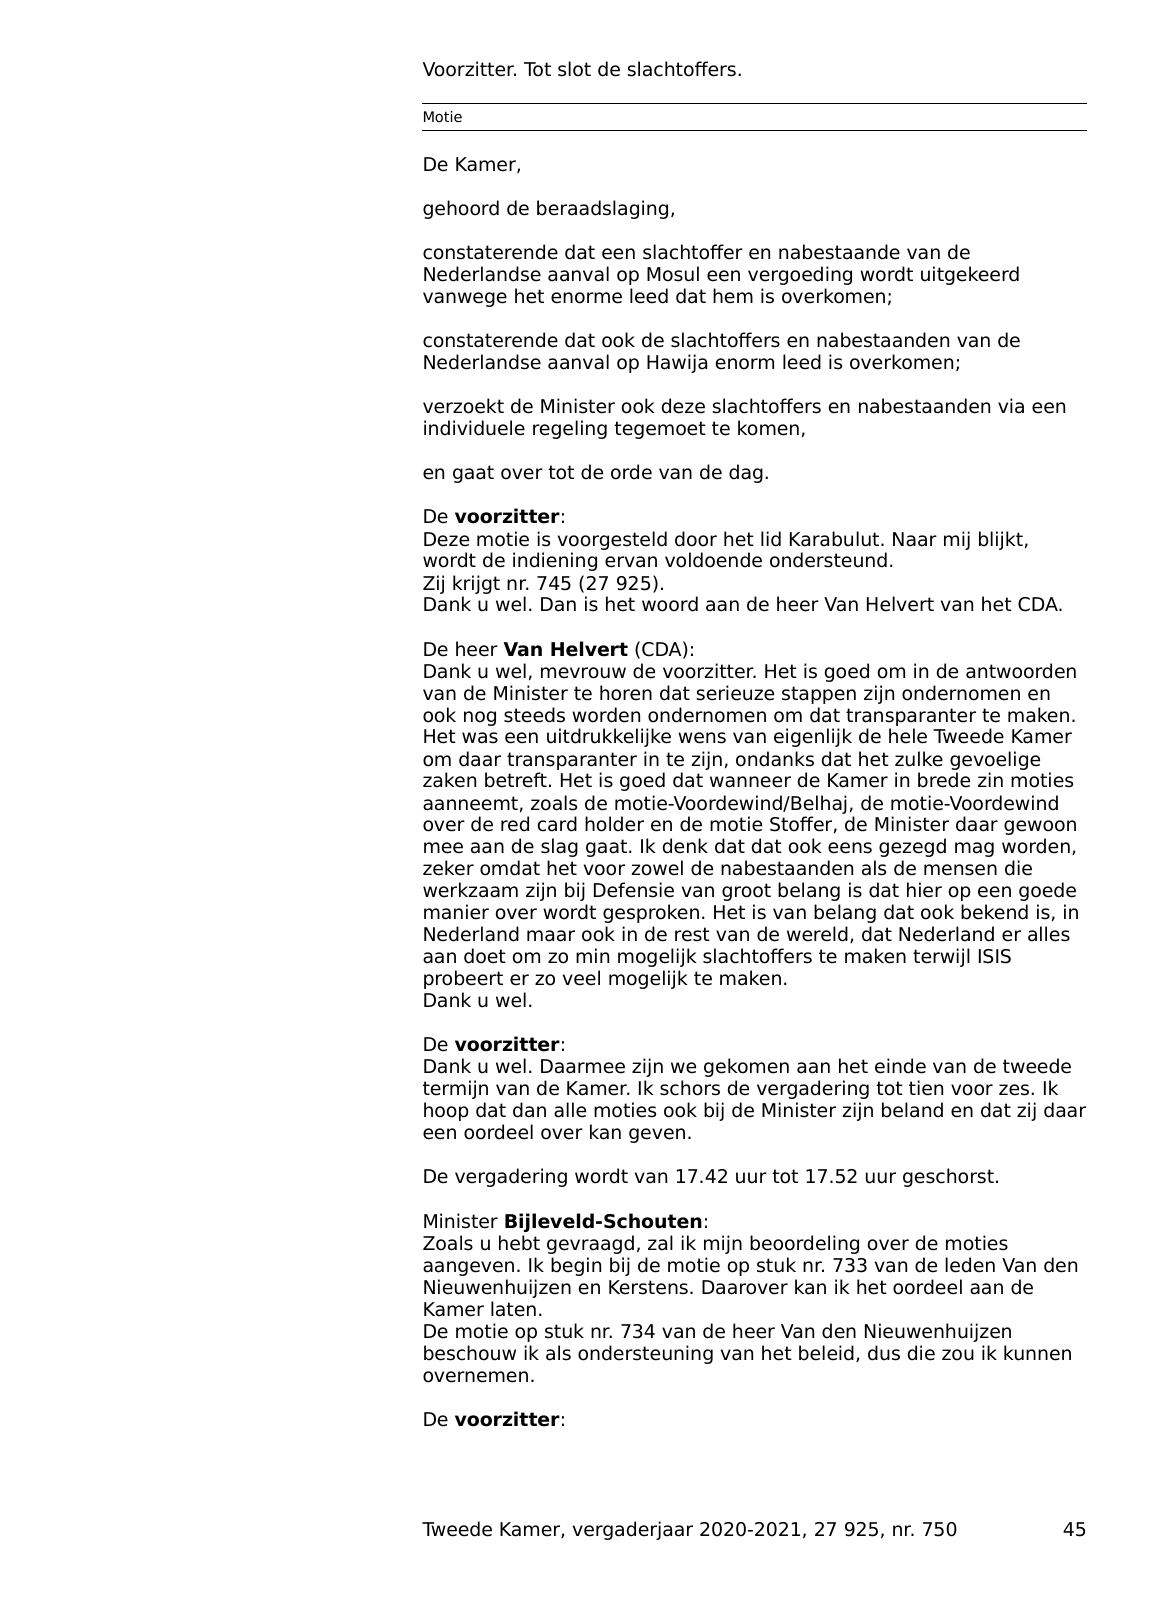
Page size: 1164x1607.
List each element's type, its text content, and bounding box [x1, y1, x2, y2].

text Deze motie is voorgesteld door het lid Karabulut. Naar mij blijkt, wordt de indiening ervan voldoende ondersteund. [422, 528, 1087, 572]
text Zoals u hebt gevraagd, zal ik mijn beoordeling over de moties aangeven. Ik begin bij de motie op stuk nr. 733 van de leden Van den Nieuwenhuijzen en Kerstens. Daarover kan ik het oordeel aan de Kamer laten. [422, 1233, 1087, 1321]
table_header Motie [422, 104, 1087, 130]
text gehoord de beraadslaging, [422, 198, 1087, 220]
text De vergadering wordt van 17.42 uur tot 17.52 uur geschorst. [422, 1166, 1087, 1188]
text en gaat over tot de orde van de dag. [422, 462, 1087, 484]
text Zij krijgt nr. 745 (27 925). [422, 572, 1087, 594]
text Dank u wel. [422, 990, 1087, 1012]
text De motie op stuk nr. 734 van de heer Van den Nieuwenhuijzen beschouw ik als ondersteuning van het beleid, dus die zou ik kunnen overnemen. [422, 1321, 1087, 1386]
text De voorzitter: [422, 1034, 1087, 1056]
text Dank u wel. Daarmee zijn we gekomen aan het einde van de tweede termijn van de Kamer. Ik schors de vergadering tot tien voor zes. Ik hoop dat dan alle moties ook bij de Minister zijn beland en dat zij daar een oordeel over kan geven. [422, 1056, 1087, 1144]
text De Kamer, [422, 153, 1087, 176]
text De voorzitter: [422, 506, 1087, 528]
text constaterende dat een slachtoffer en nabestaande van de Nederlandse aanval op Mosul een vergoeding wordt uitgekeerd vanwege het enorme leed dat hem is overkomen; [422, 242, 1087, 308]
text Voorzitter. Tot slot de slachtoffers. [422, 59, 1087, 81]
text Dank u wel. Dan is het woord aan de heer Van Helvert van het CDA. [422, 594, 1087, 616]
text De heer Van Helvert (CDA): [422, 638, 1087, 661]
text Minister Bijleveld-Schouten: [422, 1211, 1087, 1233]
text De voorzitter: [422, 1409, 1087, 1431]
text Dank u wel, mevrouw de voorzitter. Het is goed om in de antwoorden van de Minister te horen dat serieuze stappen zijn ondernomen en ook nog steeds worden ondernomen om dat transparanter te maken. Het was een uitdrukkelijke wens van eigenlijk de hele Tweede Kamer om daar transparanter in te zijn, ondanks dat het zulke gevoelige zaken betreft. Het is goed dat wanneer de Kamer in brede zin moties aanneemt, zoals de motie-Voordewind/Belhaj, de motie-Voordewind over de red card holder en de motie Stoffer, de Minister daar gewoon mee aan de slag gaat. Ik denk dat dat ook eens gezegd mag worden, zeker omdat het voor zowel de nabestaanden als de mensen die werkzaam zijn bij Defensie van groot belang is dat hier op een goede manier over wordt gesproken. Het is van belang dat ook bekend is, in Nederland maar ook in de rest van de wereld, dat Nederland er alles aan doet om zo min mogelijk slachtoffers te maken terwijl ISIS probeert er zo veel mogelijk te maken. [422, 661, 1087, 990]
text constaterende dat ook de slachtoffers en nabestaanden van de Nederlandse aanval op Hawija enorm leed is overkomen; [422, 330, 1087, 374]
text verzoekt de Minister ook deze slachtoffers en nabestaanden via een individuele regeling tegemoet te komen, [422, 396, 1087, 440]
